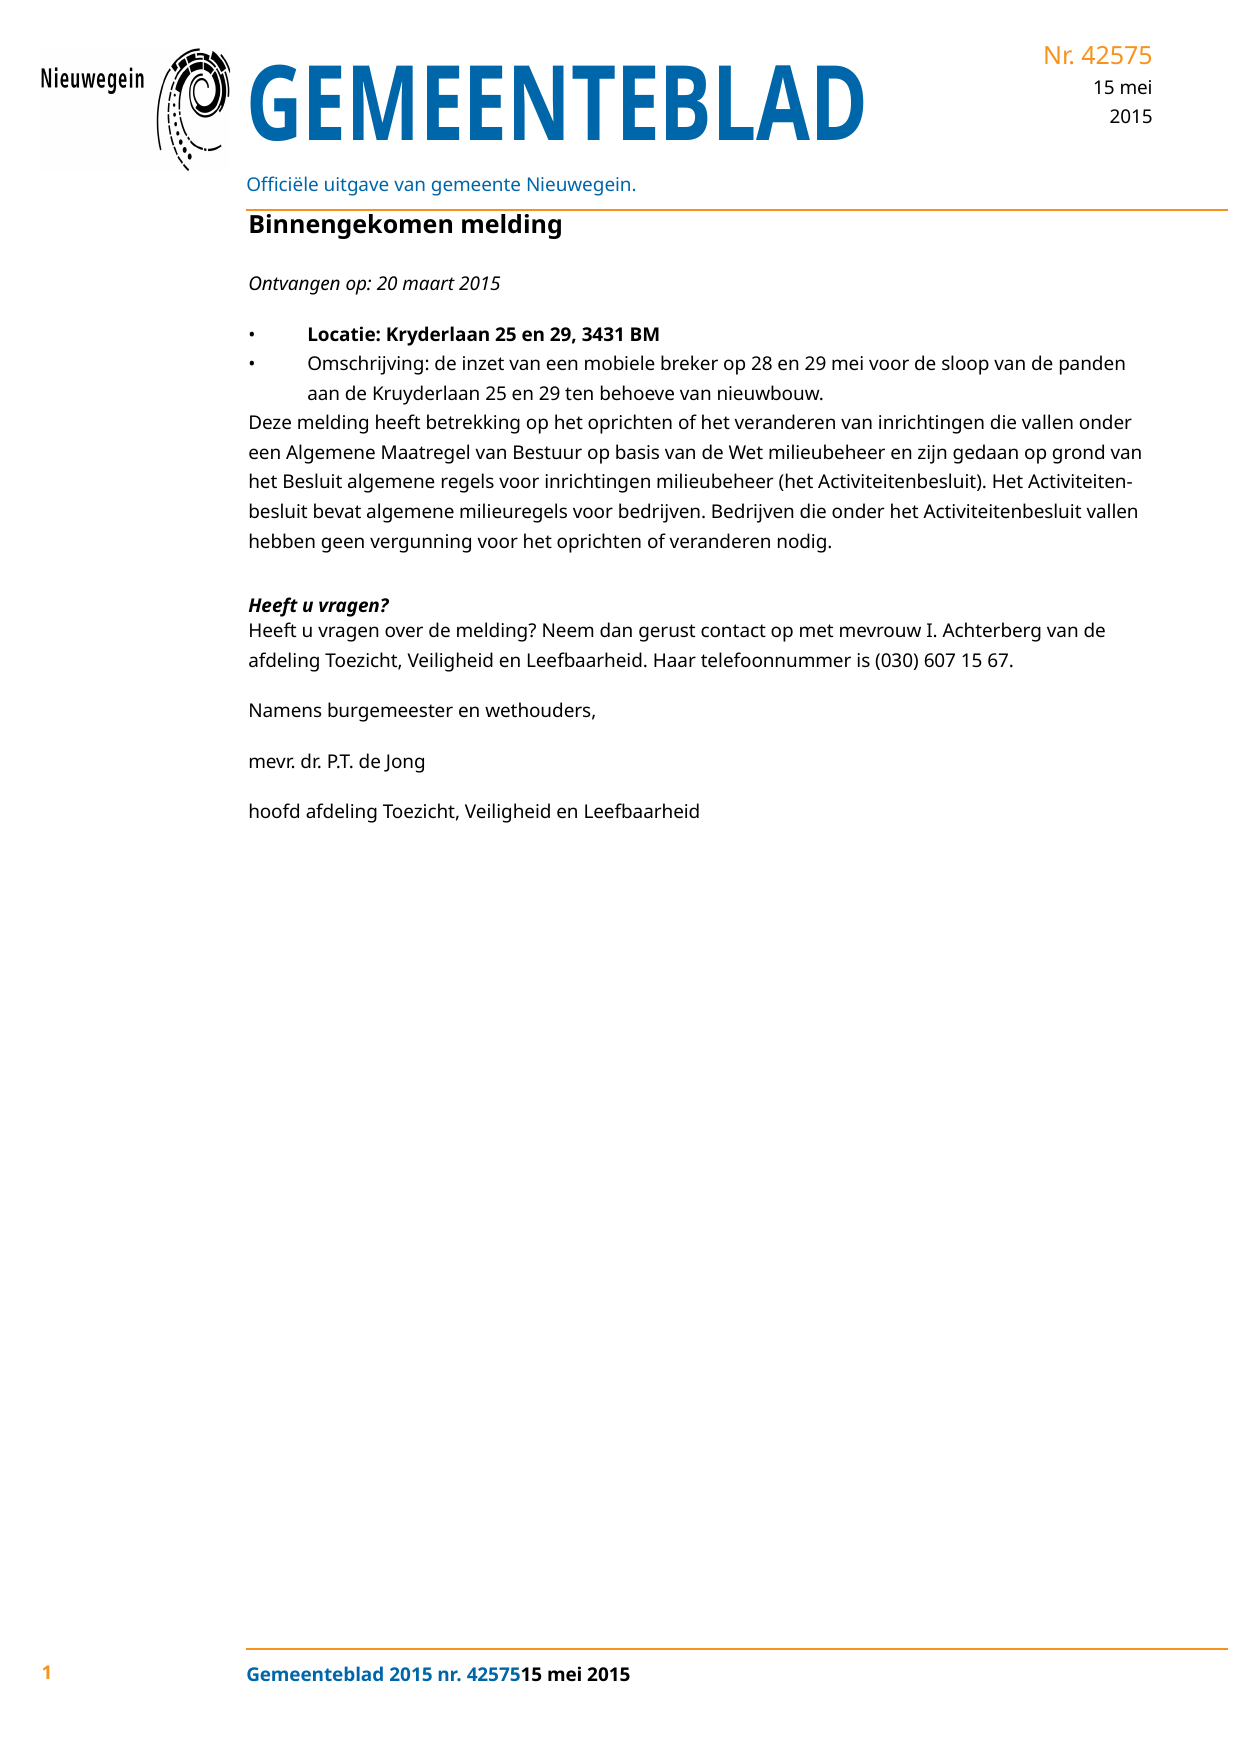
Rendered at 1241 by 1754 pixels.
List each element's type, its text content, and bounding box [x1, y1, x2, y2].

text Heeft u vragen over de melding? Neem dan gerust contact op met mevrouw I. Achterberg van de afdeling Toezicht, Veiligheid en Leefbaarheid. Haar telefoonnummer is (030) 607 15 67. [248, 617, 1152, 673]
text Heeft u vragen? [248, 592, 1152, 617]
text hoofd afdeling Toezicht, Veiligheid en Leefbaarheid [248, 798, 1152, 824]
text mevr. dr. P.T. de Jong [248, 748, 1152, 774]
text Deze melding heeft betrekking op het oprichten of het veranderen van inrichtingen die vallen onder een Algemene Maatregel van Bestuur op basis van de Wet milieubeheer en zijn gedaan op grond van het Besluit algemene regels voor inrichtingen milieubeheer (het Activiteitenbesluit). Het Activiteiten-besluit bevat algemene milieuregels voor bedrijven. Bedrijven die onder het Activiteitenbesluit vallen hebben geen vergunning voor het oprichten of veranderen nodig. [248, 409, 1152, 553]
text Namens burgemeester en wethouders, [248, 697, 1152, 723]
list Omschrijving: de inzet van een mobiele breker op 28 en 29 mei voor de sloop van de panden aan de Kruyderlaan 25 en 29 ten behoeve van nieuwbouw. [248, 350, 1152, 406]
text Binnengekomen melding [248, 211, 1152, 241]
text Ontvangen op: 20 maart 2015 [248, 270, 1152, 296]
picture [41, 47, 231, 172]
list Locatie: Kryderlaan 25 en 29, 3431 BM [248, 321, 1152, 346]
